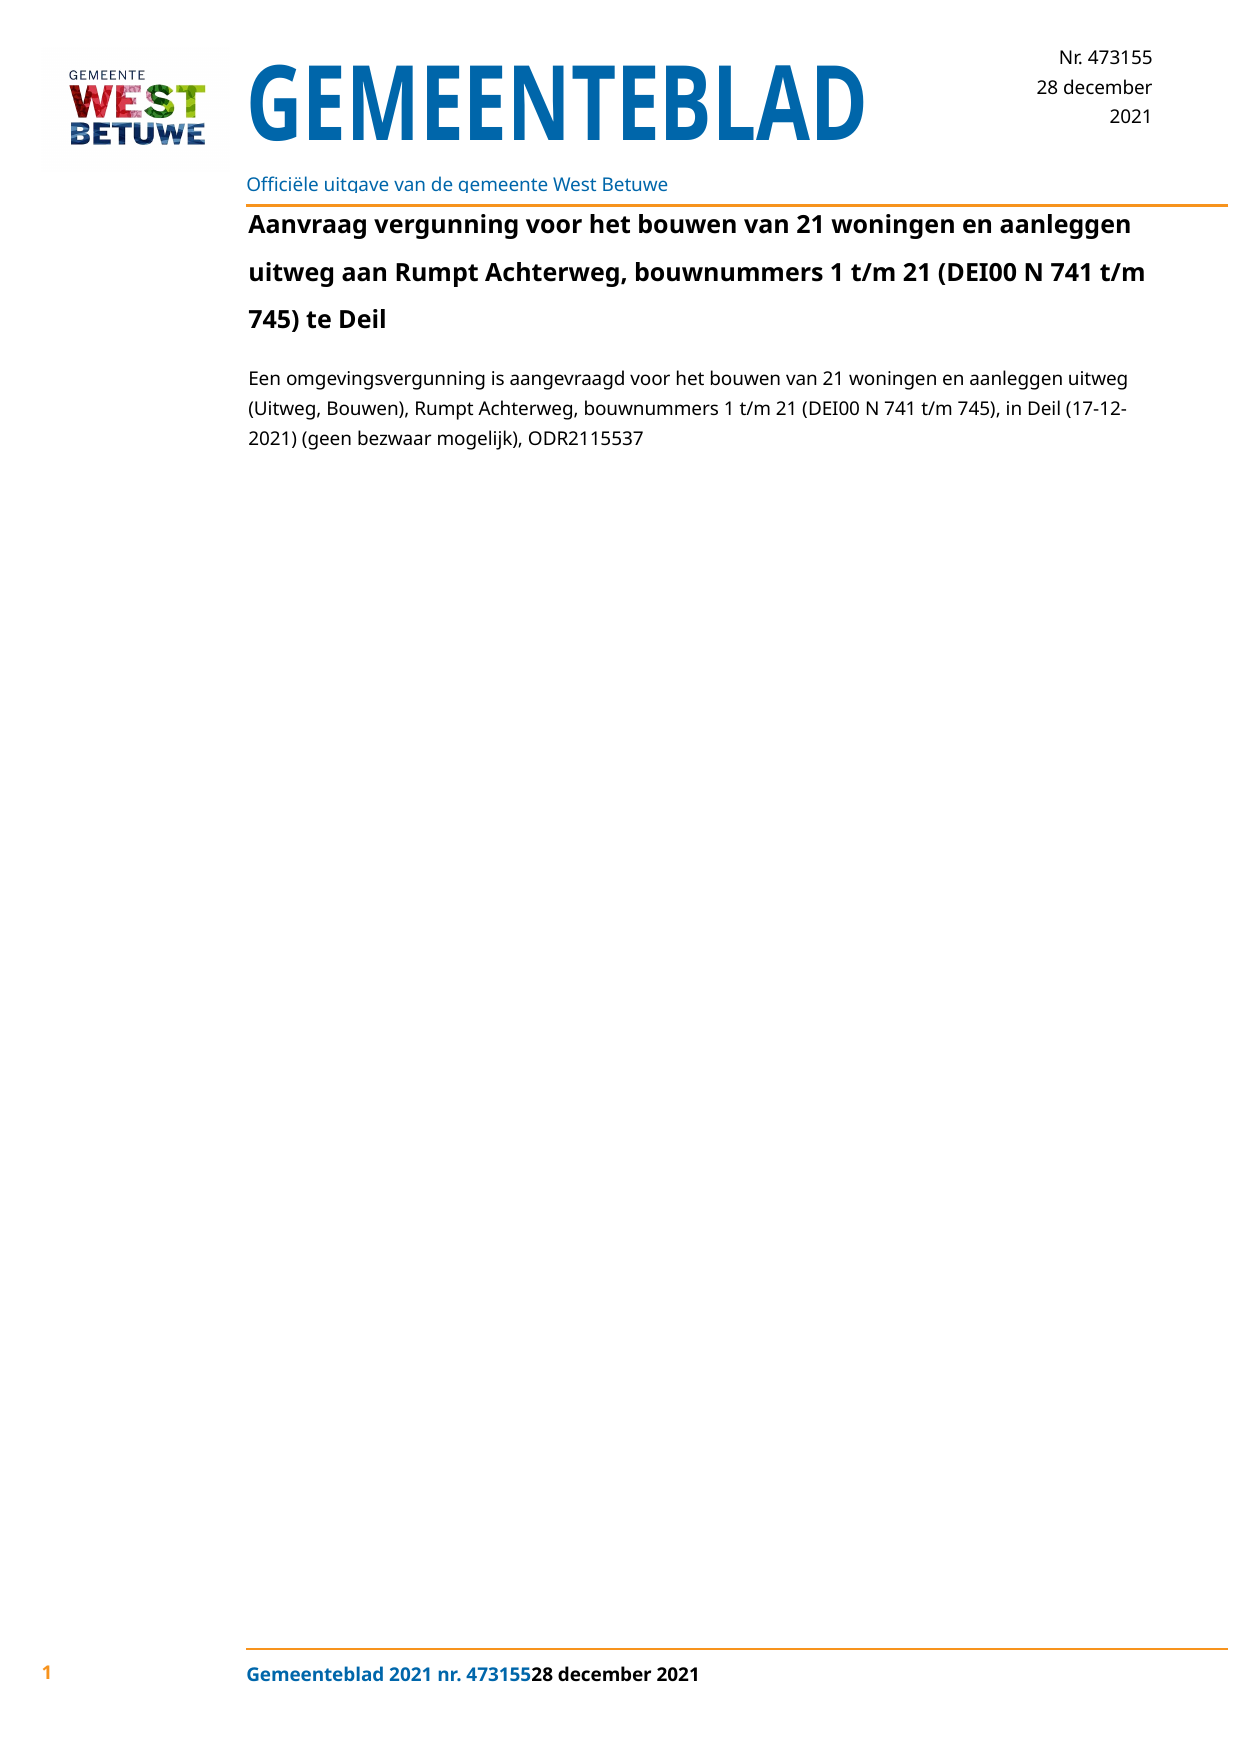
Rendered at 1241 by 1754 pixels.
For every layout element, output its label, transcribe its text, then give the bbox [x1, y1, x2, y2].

text Aanvraag vergunning voor het bouwen van 21 woningen en aanleggen uitweg aan Rumpt Achterweg, bouwnummers 1 t/m 21 (DEI00 N 741 t/m 745) te Deil [248, 207, 1152, 336]
text Een omgevingsvergunning is aangevraagd voor het bouwen van 21 woningen en aanleggen uitweg (Uitweg, Bouwen), Rumpt Achterweg, bouwnummers 1 t/m 21 (DEI00 N 741 t/m 745), in Deil (17-12-2021) (geen bezwaar mogelijk), ODR2115537 [248, 366, 1152, 450]
picture [41, 47, 231, 172]
